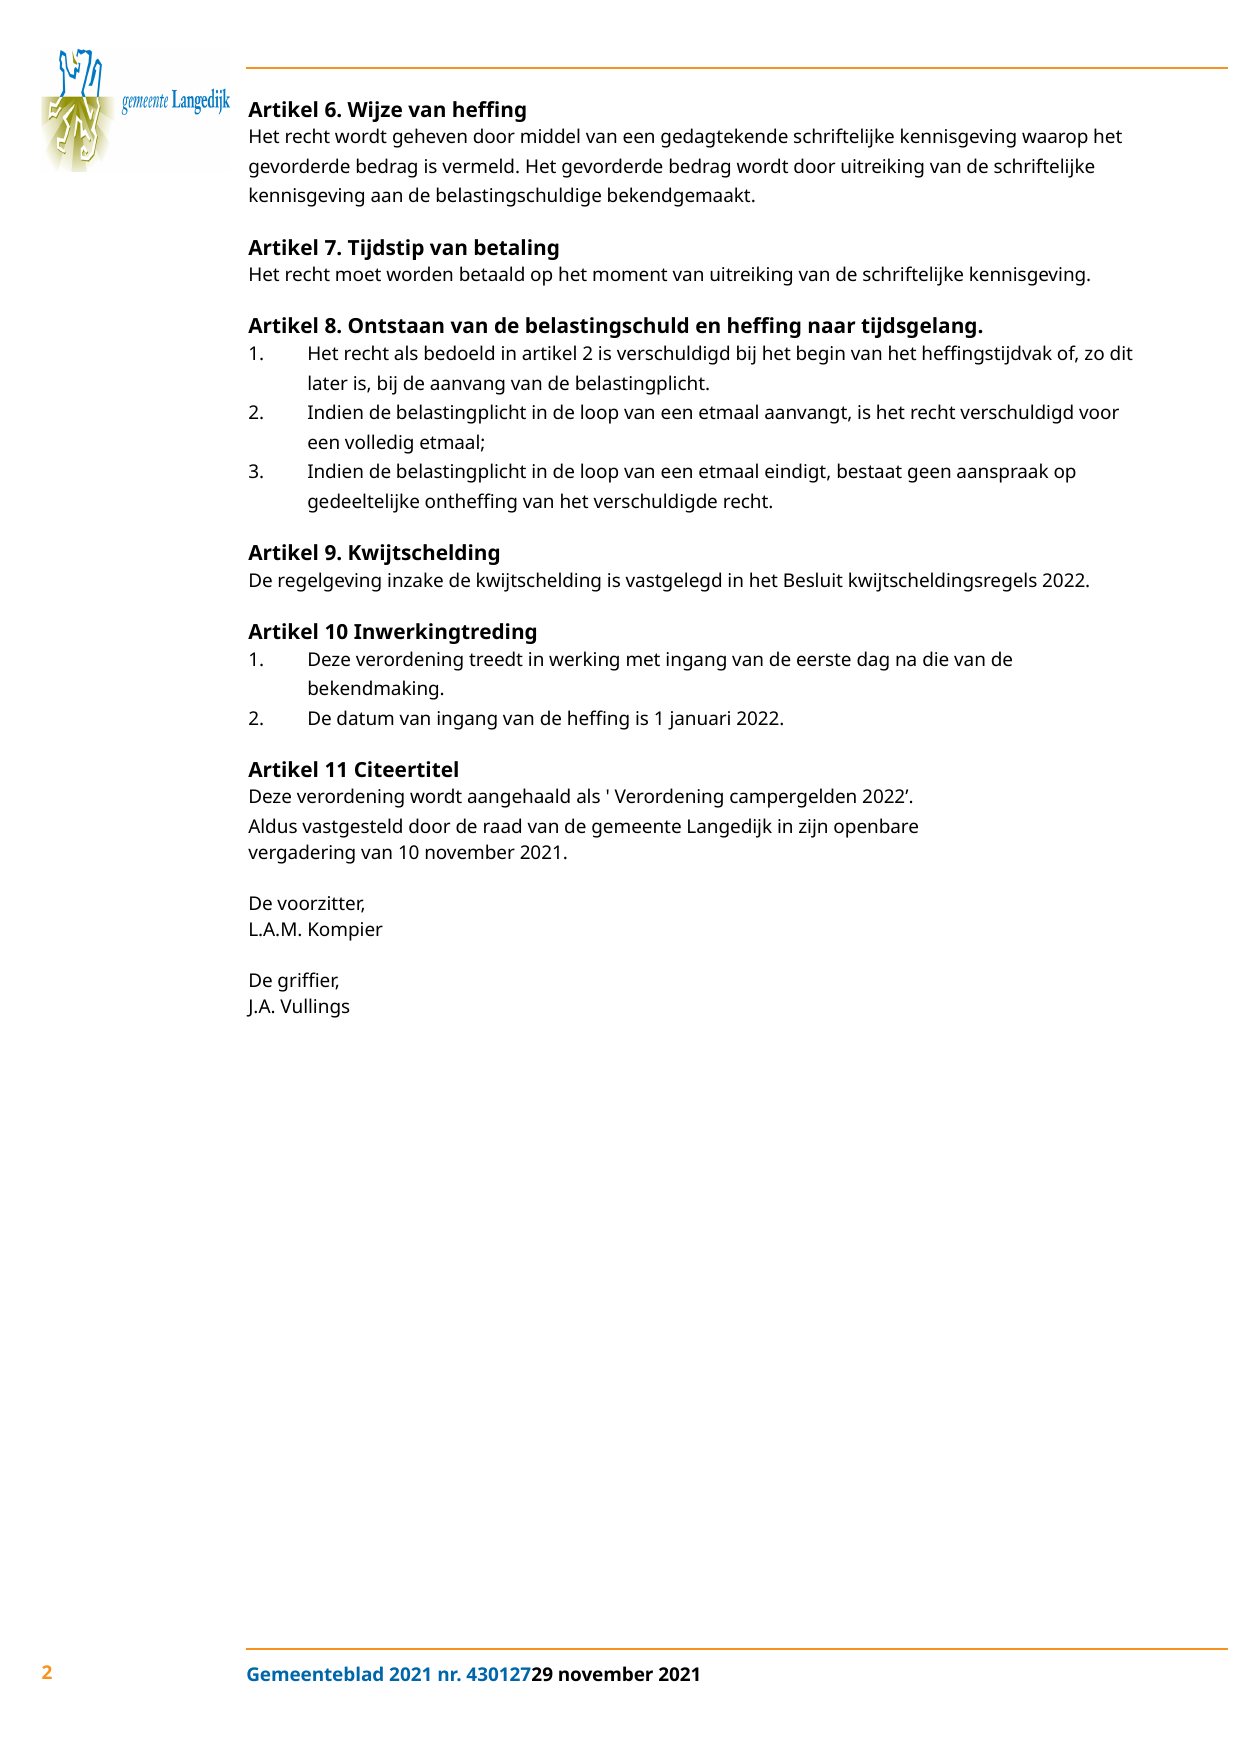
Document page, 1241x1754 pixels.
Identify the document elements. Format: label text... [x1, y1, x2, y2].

text Artikel 11 Citeertitel [248, 755, 1152, 784]
list Het recht als bedoeld in artikel 2 is verschuldigd bij het begin van het heffingstijdvak of, zo dit later is, bij de aanvang van de belastingplicht. [248, 340, 1152, 395]
list Deze verordening treedt in werking met ingang van de eerste dag na die van de bekendmaking. [248, 646, 1152, 701]
text L.A.M. Kompier [248, 916, 1152, 942]
text Artikel 10 Inwerkingtreding [248, 617, 1152, 646]
text De griffier, [248, 968, 1152, 993]
text Artikel 7. Tijdstip van betaling [248, 233, 1152, 261]
text vergadering van 10 november 2021. [248, 839, 1152, 865]
text J.A. Vullings [248, 993, 1152, 1019]
text Het recht moet worden betaald op het moment van uitreiking van de schriftelijke kennisgeving. [248, 261, 1152, 287]
text Artikel 8. Ontstaan van de belastingschuld en heffing naar tijdsgelang. [248, 312, 1152, 340]
text De voorzitter, [248, 891, 1152, 916]
text Artikel 6. Wijze van heffing [248, 95, 1152, 123]
list Indien de belastingplicht in de loop van een etmaal eindigt, bestaat geen aanspraak op gedeeltelijke ontheffing van het verschuldigde recht. [248, 458, 1152, 514]
text Het recht wordt geheven door middel van een gedagtekende schriftelijke kennisgeving waarop het gevorderde bedrag is vermeld. Het gevorderde bedrag wordt door uitreiking van de schriftelijke kennisgeving aan de belastingschuldige bekendgemaakt. [248, 123, 1152, 208]
list De datum van ingang van de heffing is 1 januari 2022. [248, 705, 1152, 731]
text Deze verordening wordt aangehaald als ' Verordening campergelden 2022’. [248, 784, 1152, 809]
text Aldus vastgesteld door de raad van de gemeente Langedijk in zijn openbare [248, 813, 1152, 839]
text De regelgeving inzake de kwijtschelding is vastgelegd in het Besluit kwijtscheldingsregels 2022. [248, 567, 1152, 593]
list Indien de belastingplicht in de loop van een etmaal aanvangt, is het recht verschuldigd voor een volledig etmaal; [248, 399, 1152, 454]
text Artikel 9. Kwijtschelding [248, 538, 1152, 567]
picture [41, 47, 231, 172]
